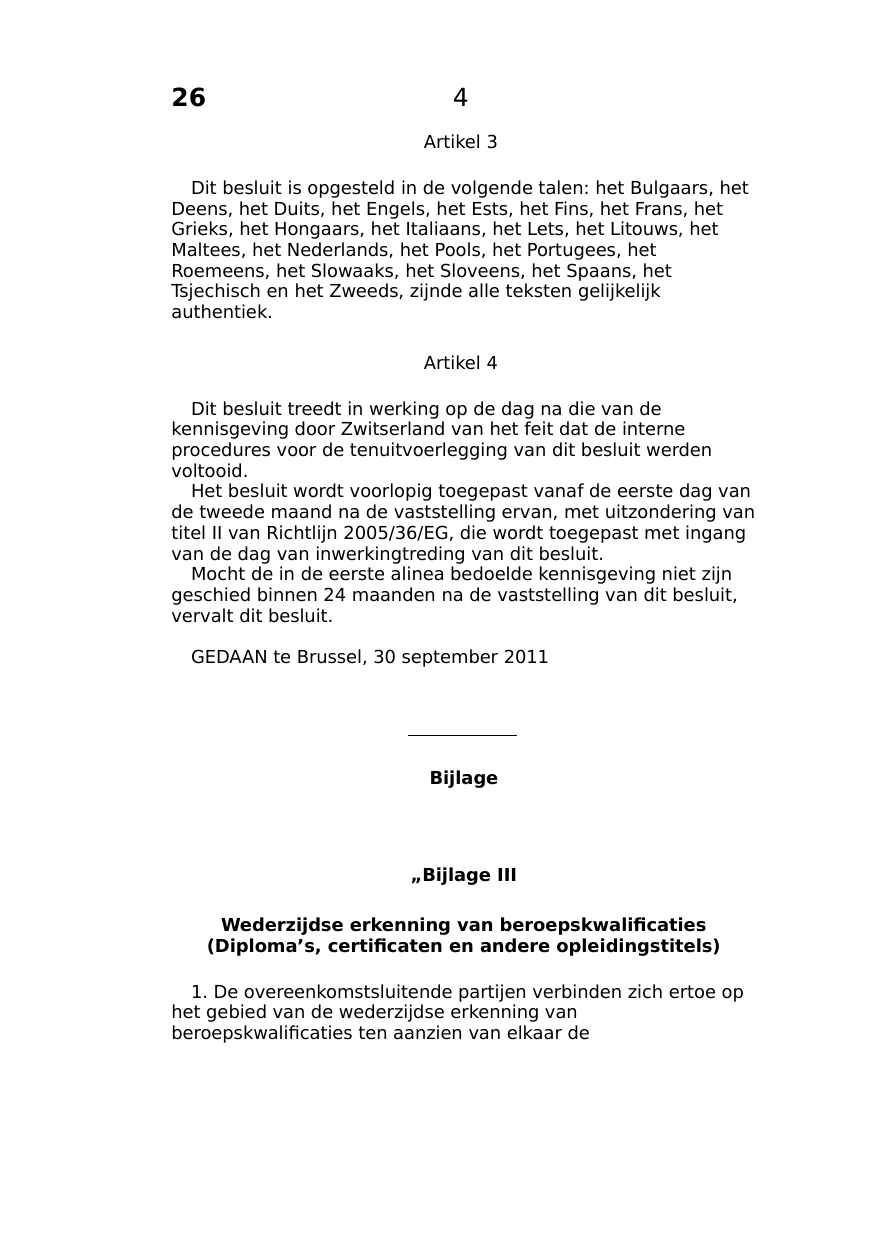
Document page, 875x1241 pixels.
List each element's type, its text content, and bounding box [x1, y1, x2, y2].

subtitle Wederzijdse erkenning van beroepskwalificaties (Diploma’s, certificaten en andere opleidingstitels) [171, 915, 756, 957]
text Dit besluit treedt in werking op de dag na die van de kennisgeving door Zwitserland van het feit dat de interne procedures voor de tenuitvoerlegging van dit besluit werden voltooid. [171, 398, 756, 481]
text 1. De overeenkomstsluitende partijen verbinden zich ertoe op het gebied van de wederzijdse erkenning van beroepskwalificaties ten aanzien van elkaar de [171, 982, 756, 1044]
text Dit besluit is opgesteld in de volgende talen: het Bulgaars, het Deens, het Duits, het Engels, het Ests, het Fins, het Frans, het Grieks, het Hongaars, het Italiaans, het Lets, het Litouws, het Maltees, het Nederlands, het Pools, het Portugees, het Roemeens, het Slowaaks, het Sloveens, het Spaans, het Tsjechisch en het Zweeds, zijnde alle teksten gelijkelijk authentiek. [171, 178, 756, 323]
subtitle Artikel 4 [171, 353, 756, 373]
subtitle Bijlage [171, 768, 756, 789]
subtitle „Bijlage III [171, 864, 756, 885]
subtitle Artikel 3 [171, 132, 756, 153]
text Het besluit wordt voorlopig toegepast vanaf de eerste dag van de tweede maand na de vaststelling ervan, met uitzondering van titel II van Richtlijn 2005/36/EG, die wordt toegepast met ingang van de dag van inwerkingtreding van dit besluit. [171, 481, 756, 564]
text Mocht de in de eerste alinea bedoelde kennisgeving niet zijn geschied binnen 24 maanden na de vaststelling van dit besluit, vervalt dit besluit. [171, 564, 756, 626]
text GEDAAN te Brussel, 30 september 2011 [171, 646, 756, 667]
